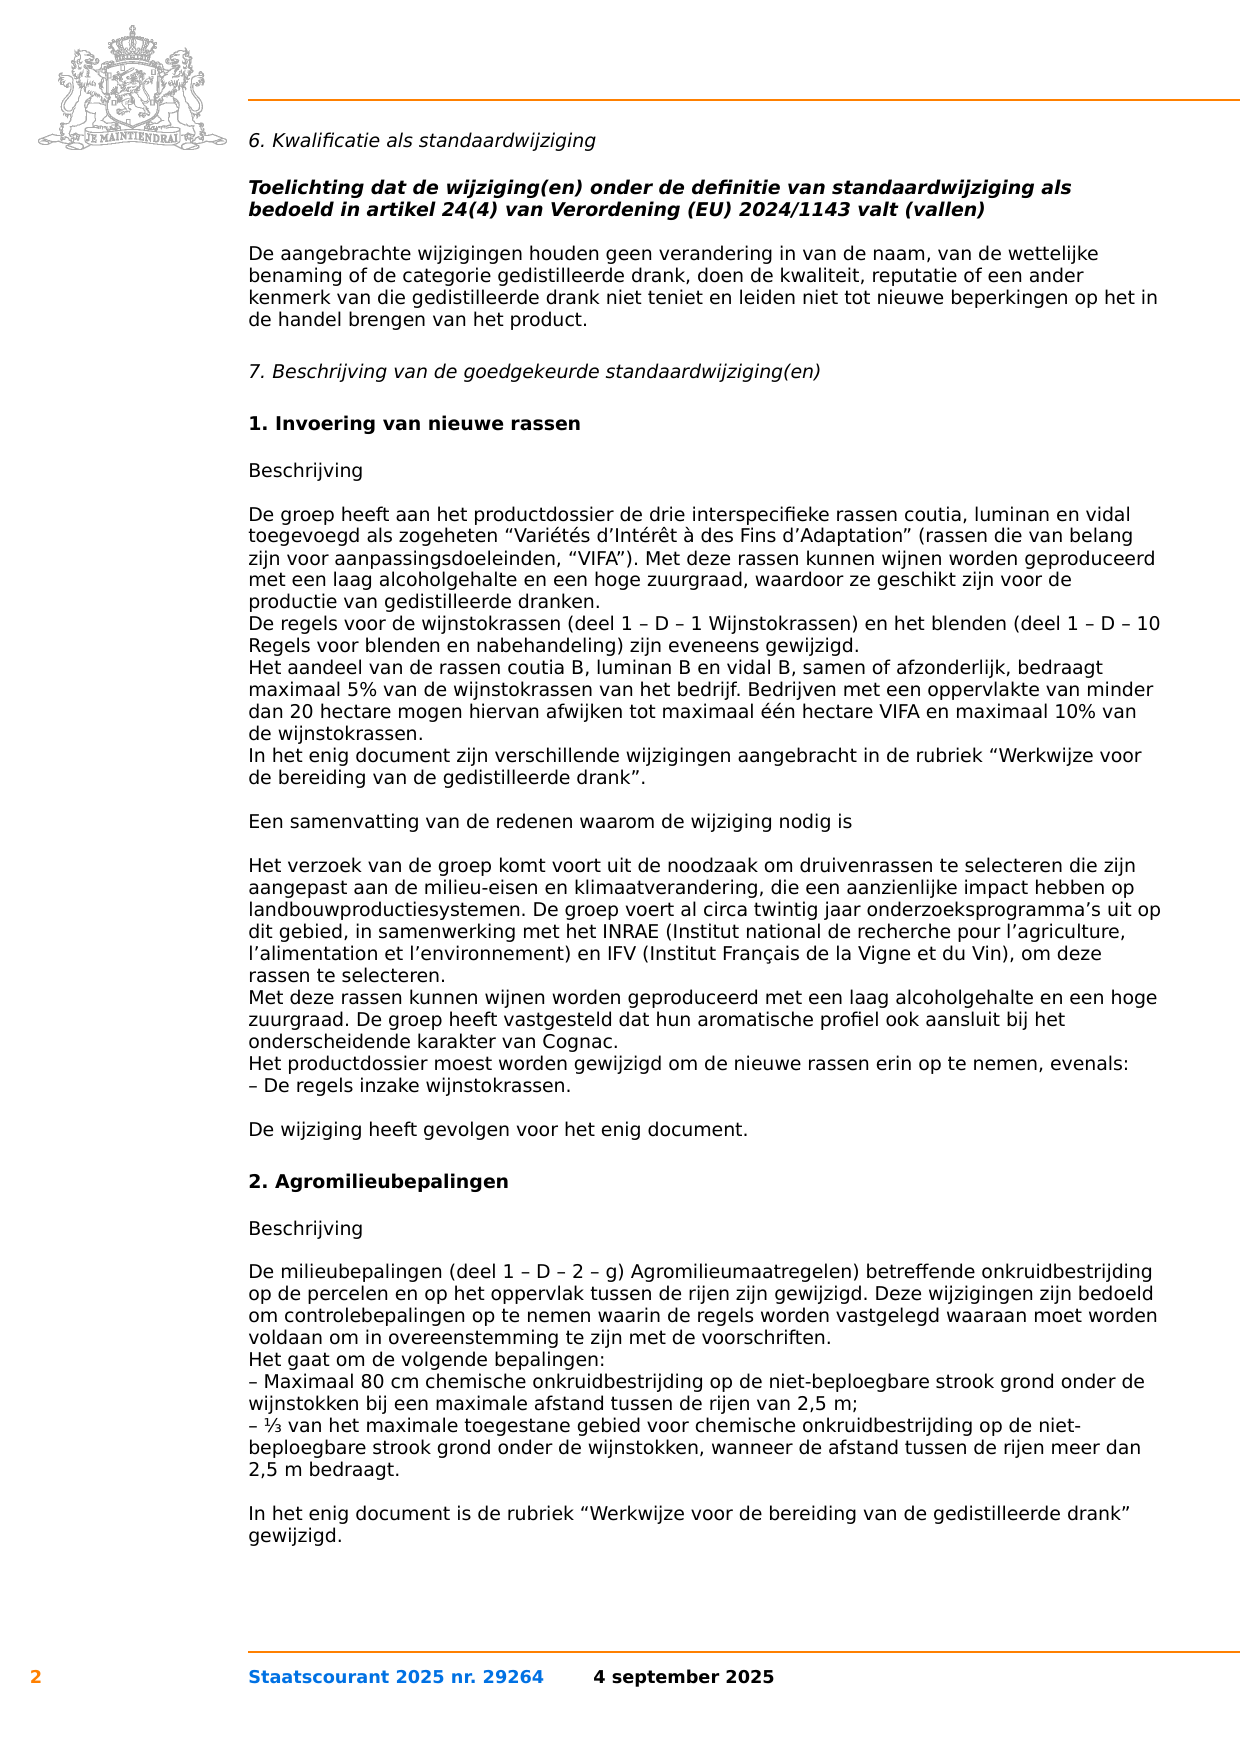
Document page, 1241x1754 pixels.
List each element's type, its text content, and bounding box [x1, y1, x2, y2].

subtitle Een samenvatting van de redenen waarom de wijziging nodig is [248, 811, 1163, 833]
subtitle 6. Kwalificatie als standaardwijziging [248, 130, 1163, 152]
text Met deze rassen kunnen wijnen worden geproduceerd met een laag alcoholgehalte en een hoge zuurgraad. De groep heeft vastgesteld dat hun aromatische profiel ook aansluit bij het onderscheidende karakter van Cognac. [248, 987, 1163, 1053]
text In het enig document zijn verschillende wijzigingen aangebracht in de rubriek “Werkwijze voor de bereiding van de gedistilleerde drank”. [248, 745, 1163, 789]
text – De regels inzake wijnstokrassen. [248, 1075, 1163, 1097]
text – ⅓ van het maximale toegestane gebied voor chemische onkruidbestrijding op de niet-beploegbare strook grond onder de wijnstokken, wanneer de afstand tussen de rijen meer dan 2,5 m bedraagt. [248, 1415, 1163, 1481]
text Het productdossier moest worden gewijzigd om de nieuwe rassen erin op te nemen, evenals: [248, 1053, 1163, 1075]
subtitle Beschrijving [248, 459, 1163, 482]
subtitle 2. Agromilieubepalingen [248, 1171, 1163, 1192]
text Het aandeel van de rassen coutia B, luminan B en vidal B, samen of afzonderlijk, bedraagt maximaal 5% van de wijnstokrassen van het bedrijf. Bedrijven met een oppervlakte van minder dan 20 hectare mogen hiervan afwijken tot maximaal één hectare VIFA en maximaal 10% van de wijnstokrassen. [248, 657, 1163, 745]
text Het gaat om de volgende bepalingen: [248, 1349, 1163, 1371]
text De milieubepalingen (deel 1 – D – 2 – g) Agromilieumaatregelen) betreffende onkruidbestrijding op de percelen en op het oppervlak tussen de rijen zijn gewijzigd. Deze wijzigingen zijn bedoeld om controlebepalingen op te nemen waarin de regels worden vastgelegd waaraan moet worden voldaan om in overeenstemming te zijn met de voorschriften. [248, 1261, 1163, 1349]
subtitle 7. Beschrijving van de goedgekeurde standaardwijziging(en) [248, 361, 1163, 383]
subtitle 1. Invoering van nieuwe rassen [248, 413, 1163, 434]
text – Maximaal 80 cm chemische onkruidbestrijding op de niet-beploegbare strook grond onder de wijnstokken bij een maximale afstand tussen de rijen van 2,5 m; [248, 1371, 1163, 1415]
subtitle Beschrijving [248, 1217, 1163, 1239]
text De regels voor de wijnstokrassen (deel 1 – D – 1 Wijnstokrassen) en het blenden (deel 1 – D – 10 Regels voor blenden en nabehandeling) zijn eveneens gewijzigd. [248, 613, 1163, 657]
text De wijziging heeft gevolgen voor het enig document. [248, 1118, 1163, 1141]
picture [38, 25, 227, 150]
text De aangebrachte wijzigingen houden geen verandering in van de naam, van de wettelijke benaming of de categorie gedistilleerde drank, doen de kwaliteit, reputatie of een ander kenmerk van die gedistilleerde drank niet teniet en leiden niet tot nieuwe beperkingen op het in de handel brengen van het product. [248, 243, 1163, 331]
text Toelichting dat de wijziging(en) onder de definitie van standaardwijziging als bedoeld in artikel 24(4) van Verordening (EU) 2024/1143 valt (vallen) [248, 177, 1163, 221]
text In het enig document is de rubriek “Werkwijze voor de bereiding van de gedistilleerde drank” gewijzigd. [248, 1503, 1163, 1547]
text Het verzoek van de groep komt voort uit de noodzaak om druivenrassen te selecteren die zijn aangepast aan de milieu-eisen en klimaatverandering, die een aanzienlijke impact hebben op landbouwproductiesystemen. De groep voert al circa twintig jaar onderzoeksprogramma’s uit op dit gebied, in samenwerking met het INRAE (Institut national de recherche pour l’agriculture, l’alimentation et l’environnement) en IFV (Institut Français de la Vigne et du Vin), om deze rassen te selecteren. [248, 855, 1163, 987]
text De groep heeft aan het productdossier de drie interspecifieke rassen coutia, luminan en vidal toegevoegd als zogeheten “Variétés d’Intérêt à des Fins d’Adaptation” (rassen die van belang zijn voor aanpassingsdoeleinden, “VIFA”). Met deze rassen kunnen wijnen worden geproduceerd met een laag alcoholgehalte en een hoge zuurgraad, waardoor ze geschikt zijn voor de productie van gedistilleerde dranken. [248, 503, 1163, 613]
